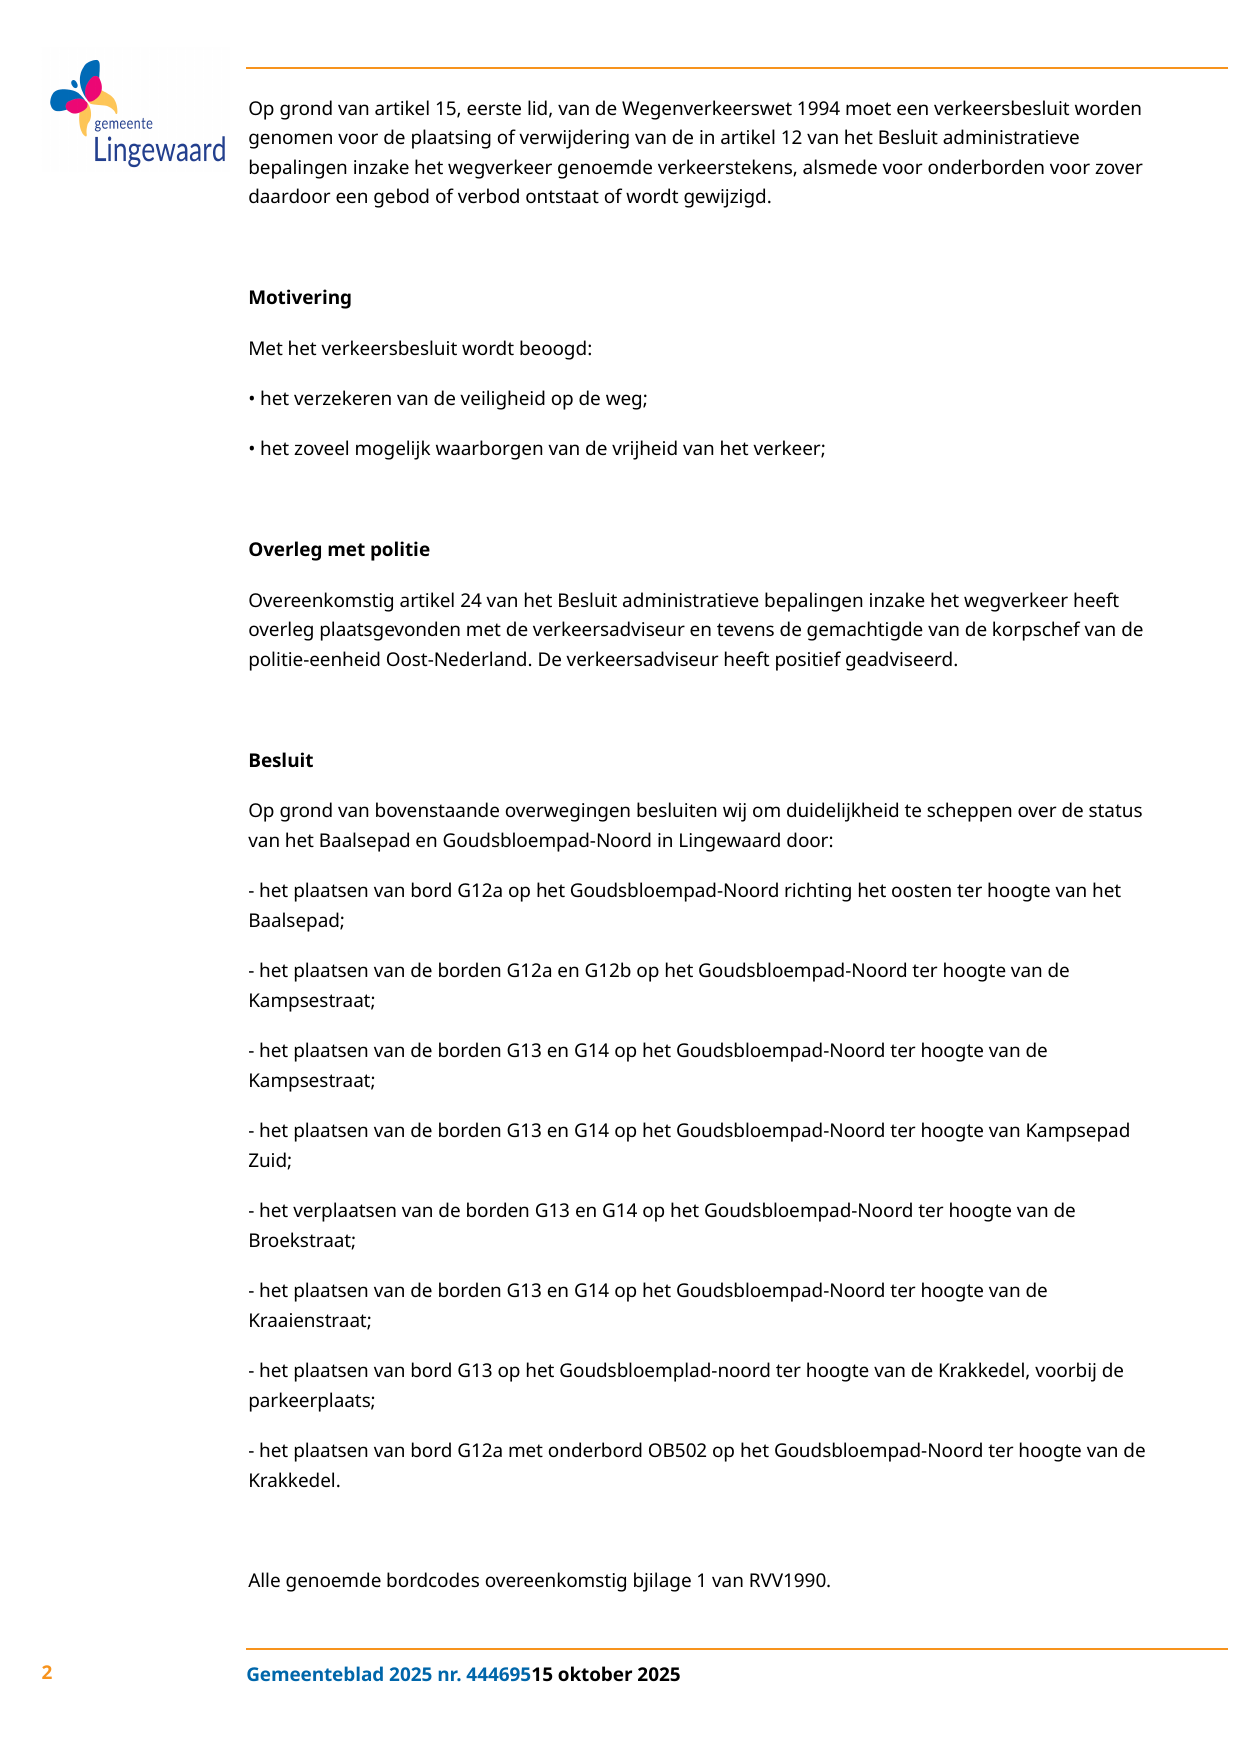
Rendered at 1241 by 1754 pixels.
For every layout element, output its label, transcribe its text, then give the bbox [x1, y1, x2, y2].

text - het plaatsen van bord G12a op het Goudsbloempad-Noord richting het oosten ter hoogte van het Baalsepad; [248, 877, 1152, 933]
text Alle genoemde bordcodes overeenkomstig bjilage 1 van RVV1990. [248, 1568, 1152, 1593]
text • het verzekeren van de veiligheid op de weg; [248, 385, 1152, 411]
text - het plaatsen van de borden G13 en G14 op het Goudsbloempad-Noord ter hoogte van de Kraaienstraat; [248, 1277, 1152, 1333]
text Motivering [248, 284, 1152, 310]
text - het plaatsen van de borden G12a en G12b op het Goudsbloempad-Noord ter hoogte van de Kampsestraat; [248, 957, 1152, 1013]
text Op grond van bovenstaande overwegingen besluiten wij om duidelijkheid te scheppen over de status van het Baalsepad en Goudsbloempad-Noord in Lingewaard door: [248, 797, 1152, 853]
text - het verplaatsen van de borden G13 en G14 op het Goudsbloempad-Noord ter hoogte van de Broekstraat; [248, 1197, 1152, 1253]
text Met het verkeersbesluit wordt beoogd: [248, 335, 1152, 361]
text Op grond van artikel 15, eerste lid, van de Wegenverkeerswet 1994 moet een verkeersbesluit worden genomen voor de plaatsing of verwijdering van de in artikel 12 van het Besluit administratieve bepalingen inzake het wegverkeer genoemde verkeerstekens, alsmede voor onderborden voor zover daardoor een gebod of verbod ontstaat of wordt gewijzigd. [248, 95, 1152, 209]
text - het plaatsen van bord G12a met onderbord OB502 op het Goudsbloempad-Noord ter hoogte van de Krakkedel. [248, 1437, 1152, 1493]
text - het plaatsen van bord G13 op het Goudsbloemplad-noord ter hoogte van de Krakkedel, voorbij de parkeerplaats; [248, 1357, 1152, 1413]
text - het plaatsen van de borden G13 en G14 op het Goudsbloempad-Noord ter hoogte van de Kampsestraat; [248, 1037, 1152, 1093]
text Overeenkomstig artikel 24 van het Besluit administratieve bepalingen inzake het wegverkeer heeft overleg plaatsgevonden met de verkeersadviseur en tevens de gemachtigde van de korpschef van de politie-eenheid Oost-Nederland. De verkeersadviseur heeft positief geadviseerd. [248, 587, 1152, 672]
picture [41, 47, 231, 172]
text • het zoveel mogelijk waarborgen van de vrijheid van het verkeer; [248, 436, 1152, 461]
text Overleg met politie [248, 536, 1152, 562]
text Besluit [248, 747, 1152, 773]
text - het plaatsen van de borden G13 en G14 op het Goudsbloempad-Noord ter hoogte van Kampsepad Zuid; [248, 1117, 1152, 1173]
